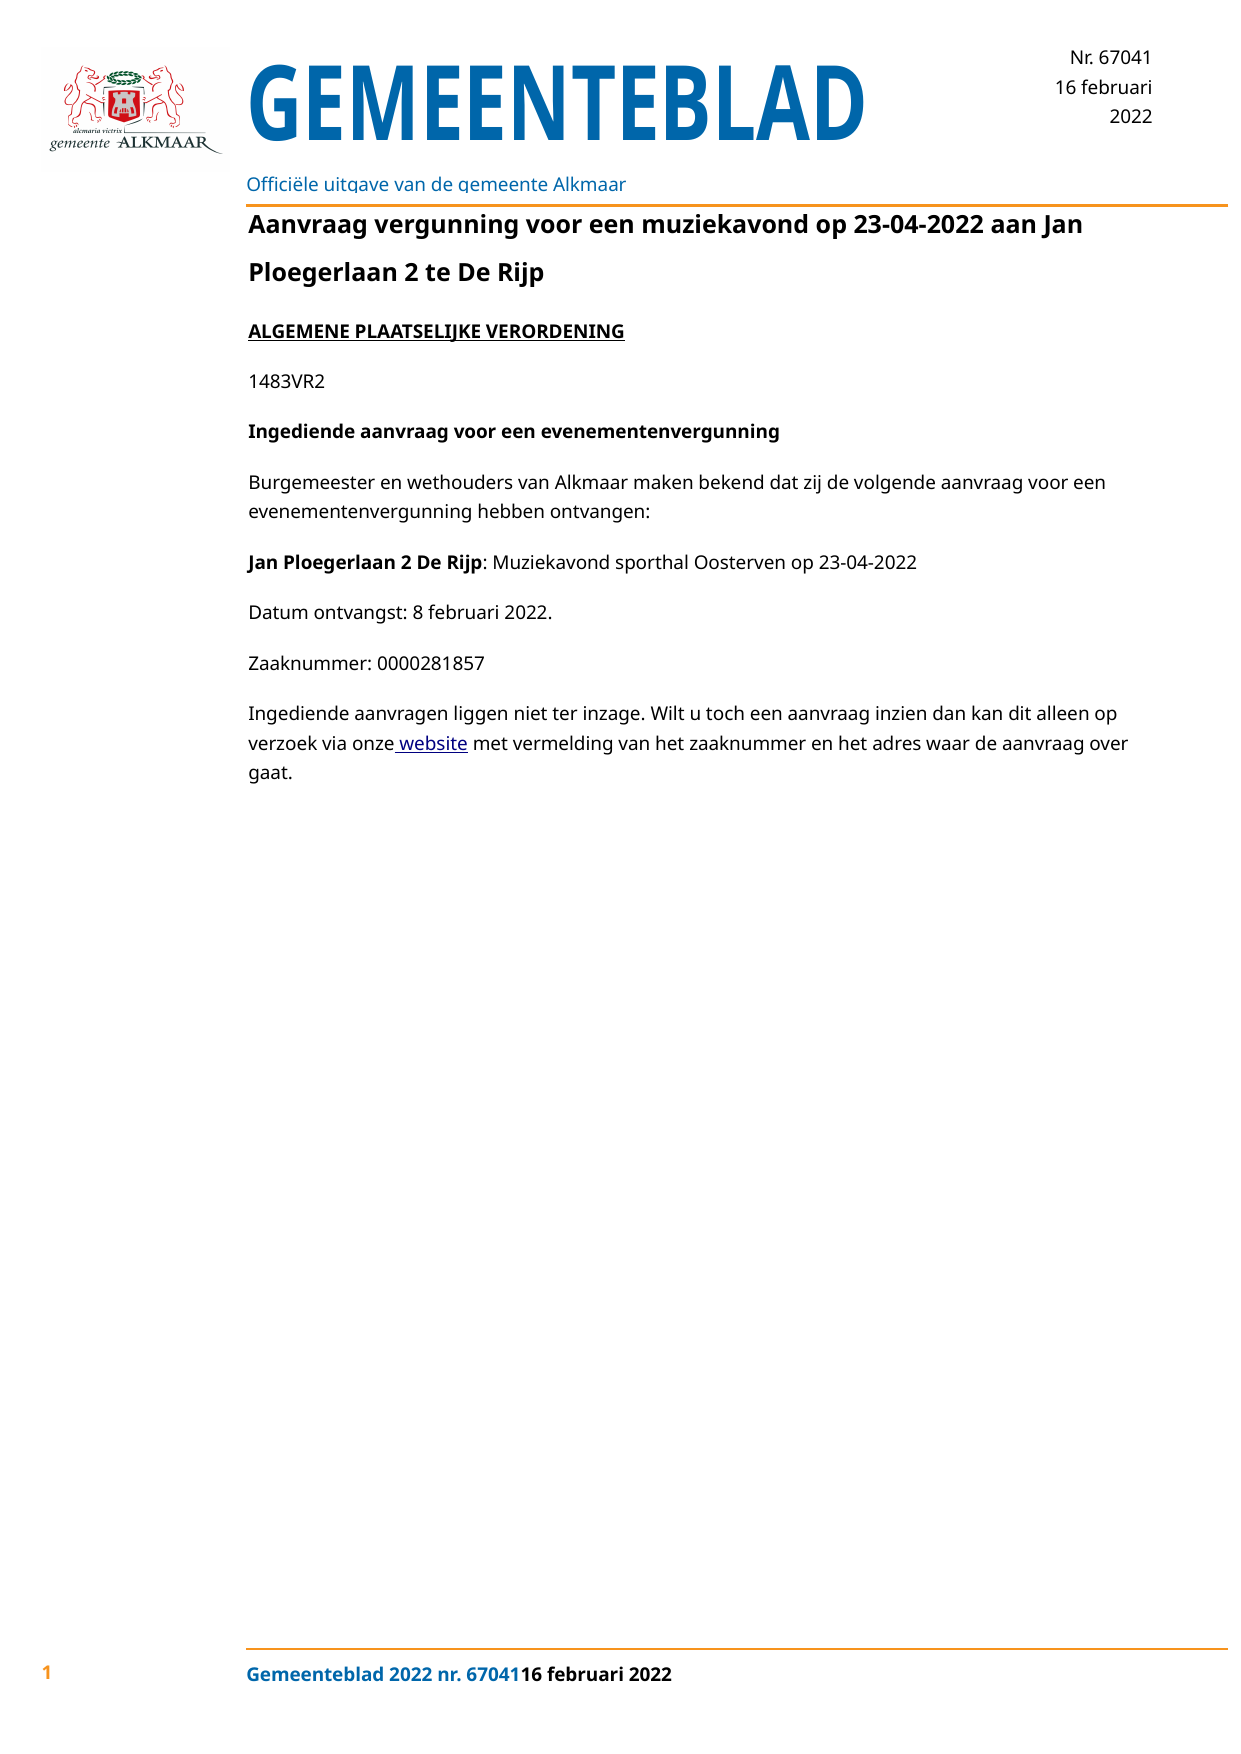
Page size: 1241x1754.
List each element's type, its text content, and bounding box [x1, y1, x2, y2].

text Jan Ploegerlaan 2 De Rijp: Muziekavond sporthal Oosterven op 23-04-2022 [248, 549, 1152, 575]
text Ingediende aanvraag voor een evenementenvergunning [248, 419, 1152, 444]
text Zaaknummer: 0000281857 [248, 650, 1152, 676]
text Datum ontvangst: 8 februari 2022. [248, 599, 1152, 625]
text 1483VR2 [248, 368, 1152, 394]
text Ingediende aanvragen liggen niet ter inzage. Wilt u toch een aanvraag inzien dan kan dit alleen op verzoek via onze website met vermelding van het zaaknummer en het adres waar de aanvraag over gaat. [248, 700, 1152, 785]
picture [41, 47, 231, 172]
text Aanvraag vergunning voor een muziekavond op 23-04-2022 aan Jan Ploegerlaan 2 te De Rijp [248, 207, 1152, 288]
text Burgemeester en wethouders van Alkmaar maken bekend dat zij de volgende aanvraag voor een evenementenvergunning hebben ontvangen: [248, 469, 1152, 524]
text ALGEMENE PLAATSELIJKE VERORDENING [248, 318, 1152, 344]
